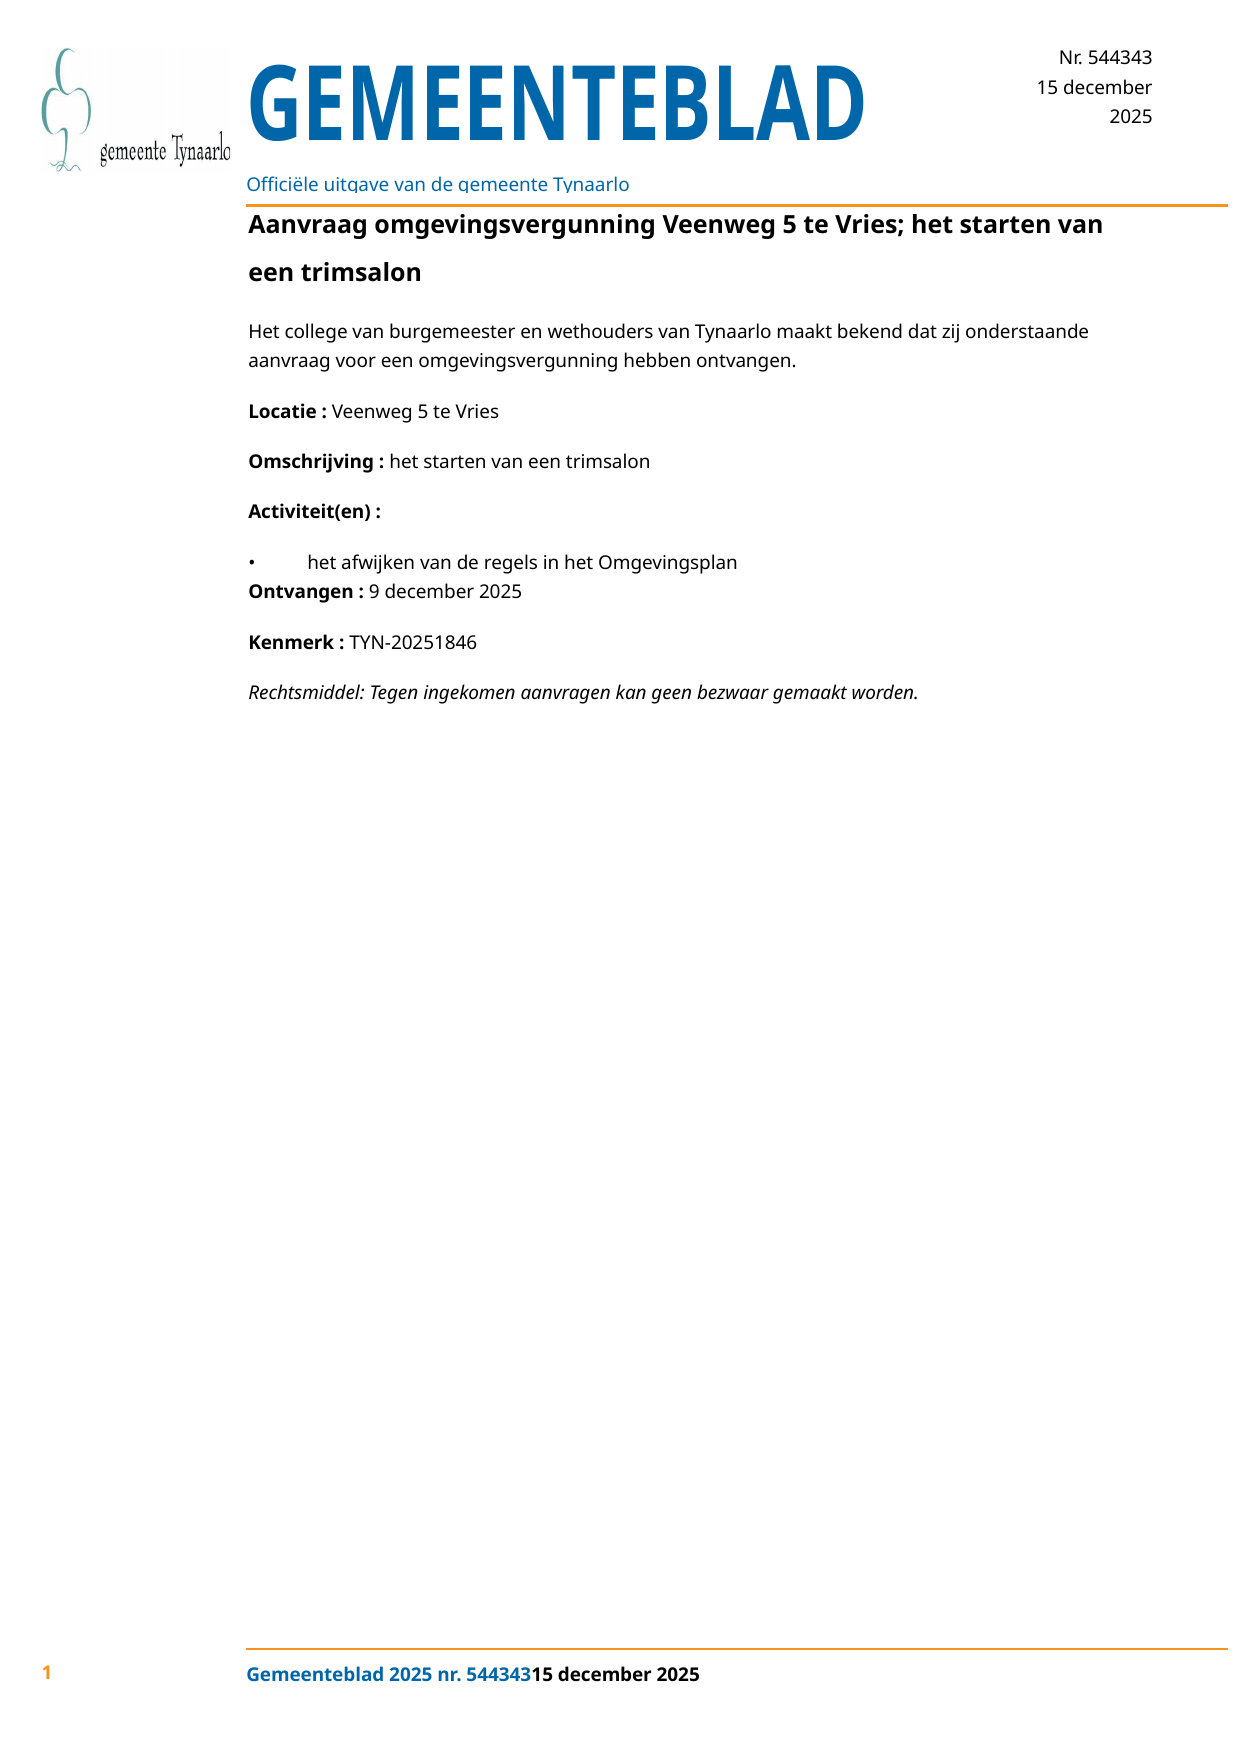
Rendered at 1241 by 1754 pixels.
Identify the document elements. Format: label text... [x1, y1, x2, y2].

text Locatie : Veenweg 5 te Vries [248, 398, 1152, 424]
text Aanvraag omgevingsvergunning Veenweg 5 te Vries; het starten van een trimsalon [248, 207, 1152, 288]
text Activiteit(en) : [248, 499, 1152, 524]
text Ontvangen : 9 december 2025 [248, 579, 1152, 604]
text Rechtsmiddel: Tegen ingekomen aanvragen kan geen bezwaar gemaakt worden. [248, 679, 1152, 705]
text Het college van burgemeester en wethouders van Tynaarlo maakt bekend dat zij onderstaande aanvraag voor een omgevingsvergunning hebben ontvangen. [248, 318, 1152, 373]
list het afwijken van de regels in het Omgevingsplan [248, 549, 1152, 575]
text Omschrijving : het starten van een trimsalon [248, 448, 1152, 474]
text Kenmerk : TYN-20251846 [248, 629, 1152, 655]
picture [41, 47, 231, 172]
